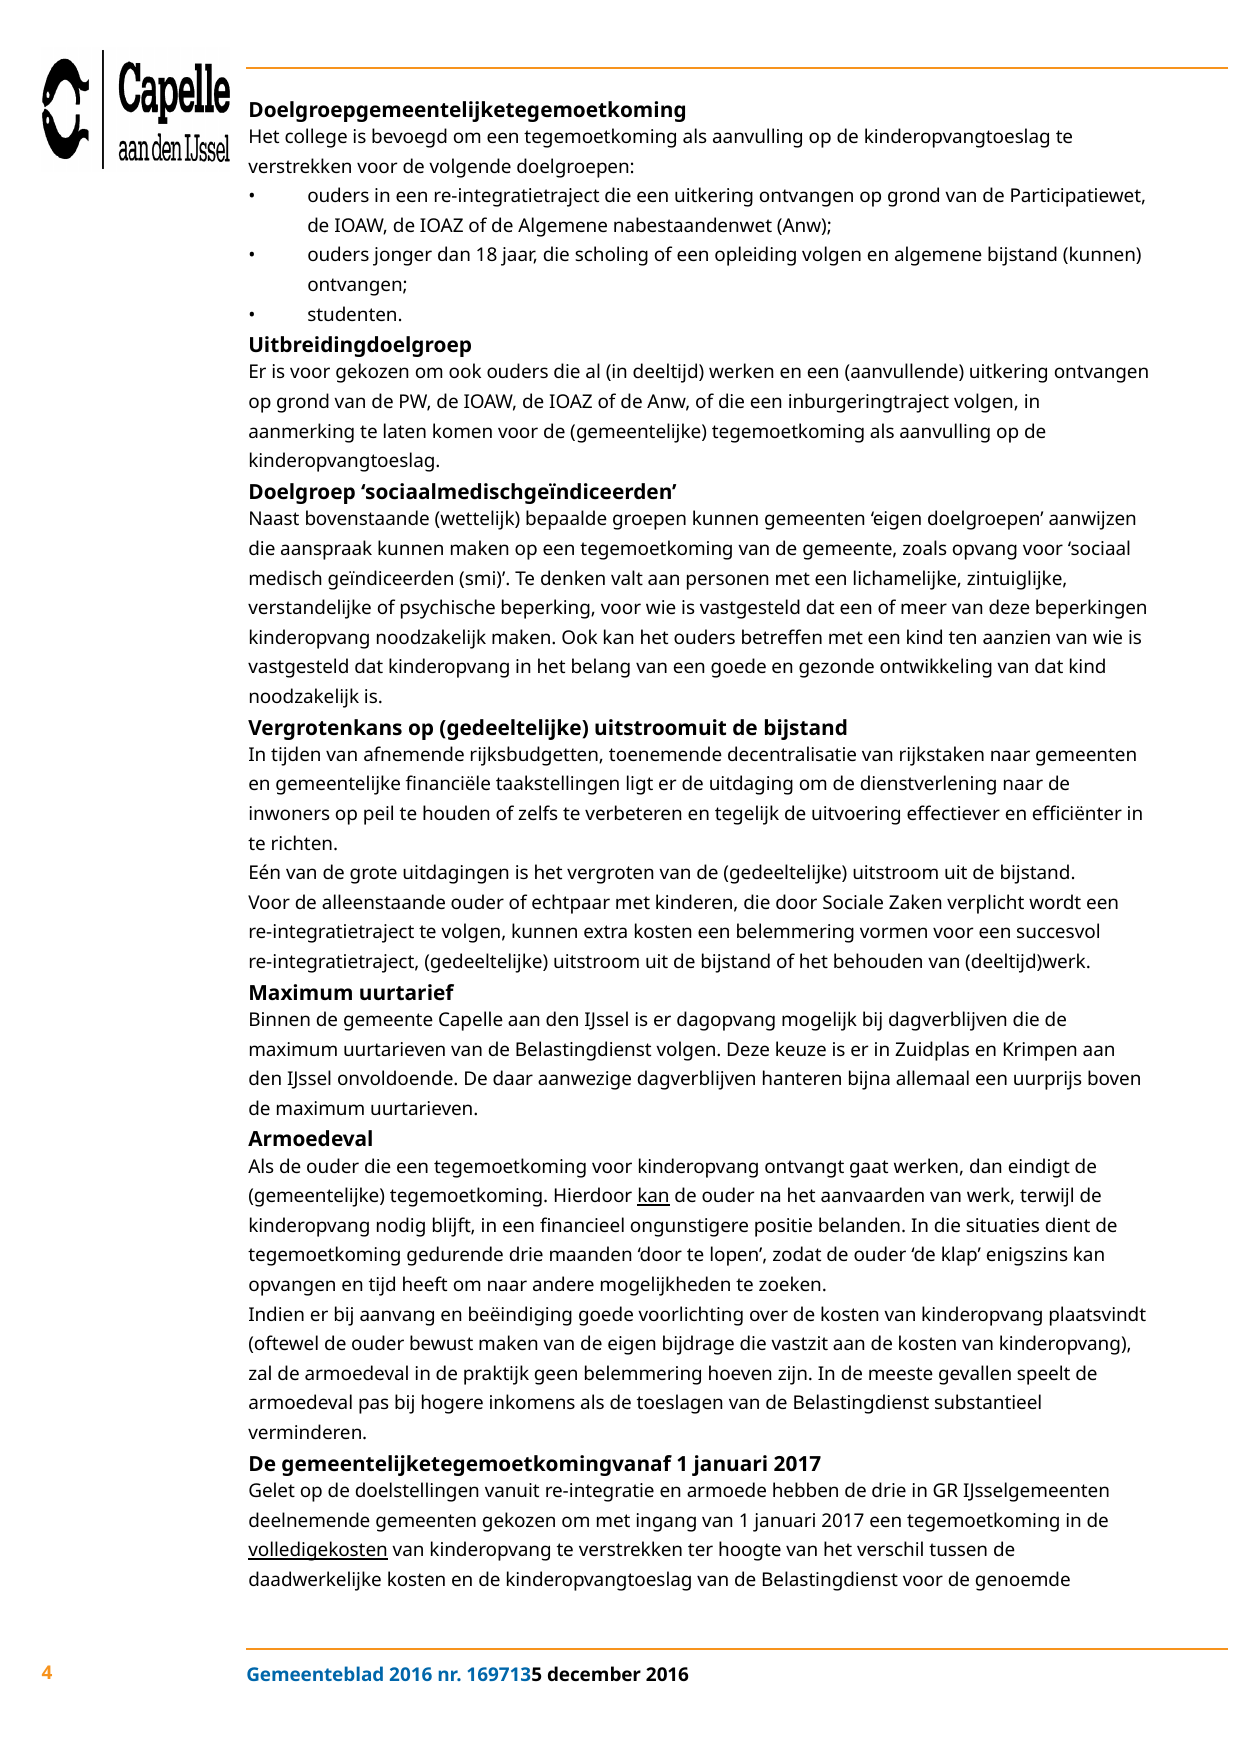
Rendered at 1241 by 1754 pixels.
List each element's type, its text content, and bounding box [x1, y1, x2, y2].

text Uitbreidingdoelgroep [248, 330, 1152, 359]
text Gelet op de doelstellingen vanuit re-integratie en armoede hebben de drie in GR IJsselgemeenten deelnemende gemeenten gekozen om met ingang van 1 januari 2017 een tegemoetkoming in de volledigekosten van kinderopvang te verstrekken ter hoogte van het verschil tussen de daadwerkelijke kosten en de kinderopvangtoeslag van de Belastingdienst voor de genoemde [248, 1477, 1152, 1592]
text Als de ouder die een tegemoetkoming voor kinderopvang ontvangt gaat werken, dan eindigt de (gemeentelijke) tegemoetkoming. Hierdoor kan de ouder na het aanvaarden van werk, terwijl de kinderopvang nodig blijft, in een financieel ongunstigere positie belanden. In die situaties dient de tegemoetkoming gedurende drie maanden ‘door te lopen’, zodat de ouder ‘de klap’ enigszins kan opvangen en tijd heeft om naar andere mogelijkheden te zoeken. [248, 1153, 1152, 1297]
text Voor de alleenstaande ouder of echtpaar met kinderen, die door Sociale Zaken verplicht wordt een [248, 889, 1152, 915]
text Indien er bij aanvang en beëindiging goede voorlichting over de kosten van kinderopvang plaatsvindt (oftewel de ouder bewust maken van de eigen bijdrage die vastzit aan de kosten van kinderopvang), zal de armoedeval in de praktijk geen belemmering hoeven zijn. In de meeste gevallen speelt de armoedeval pas bij hogere inkomens als de toeslagen van de Belastingdienst substantieel verminderen. [248, 1301, 1152, 1445]
text Eén van de grote uitdagingen is het vergroten van de (gedeeltelijke) uitstroom uit de bijstand. [248, 859, 1152, 885]
text Doelgroep ‘sociaalmedischgeïndiceerden’ [248, 477, 1152, 506]
text Het college is bevoegd om een tegemoetkoming als aanvulling op de kinderopvangtoeslag te verstrekken voor de volgende doelgroepen: [248, 123, 1152, 178]
list ouders jonger dan 18 jaar, die scholing of een opleiding volgen en algemene bijstand (kunnen) ontvangen; [248, 242, 1152, 297]
list studenten. [248, 301, 1152, 326]
text In tijden van afnemende rijksbudgetten, toenemende decentralisatie van rijkstaken naar gemeenten en gemeentelijke financiële taakstellingen ligt er de uitdaging om de dienstverlening naar de inwoners op peil te houden of zelfs te verbeteren en tegelijk de uitvoering effectiever en efficiënter in te richten. [248, 741, 1152, 856]
text Binnen de gemeente Capelle aan den IJssel is er dagopvang mogelijk bij dagverblijven die de maximum uurtarieven van de Belastingdienst volgen. Deze keuze is er in Zuidplas en Krimpen aan den IJssel onvoldoende. De daar aanwezige dagverblijven hanteren bijna allemaal een uurprijs boven de maximum uurtarieven. [248, 1006, 1152, 1121]
text Maximum uurtarief [248, 978, 1152, 1006]
text re-integratietraject, (gedeeltelijke) uitstroom uit de bijstand of het behouden van (deeltijd)werk. [248, 948, 1152, 974]
text Er is voor gekozen om ook ouders die al (in deeltijd) werken en een (aanvullende) uitkering ontvangen op grond van de PW, de IOAW, de IOAZ of de Anw, of die een inburgeringtraject volgen, in aanmerking te laten komen voor de (gemeentelijke) tegemoetkoming als aanvulling op de kinderopvangtoeslag. [248, 359, 1152, 473]
text Armoedeval [248, 1124, 1152, 1153]
text De gemeentelijketegemoetkomingvanaf 1 januari 2017 [248, 1449, 1152, 1477]
picture [41, 47, 231, 172]
text Vergrotenkans op (gedeeltelijke) uitstroomuit de bijstand [248, 713, 1152, 741]
list ouders in een re-integratietraject die een uitkering ontvangen op grond van de Participatiewet, de IOAW, de IOAZ of de Algemene nabestaandenwet (Anw); [248, 182, 1152, 238]
text Doelgroepgemeentelijketegemoetkoming [248, 95, 1152, 123]
text re-integratietraject te volgen, kunnen extra kosten een belemmering vormen voor een succesvol [248, 918, 1152, 944]
text Naast bovenstaande (wettelijk) bepaalde groepen kunnen gemeenten ‘eigen doelgroepen’ aanwijzen die aanspraak kunnen maken op een tegemoetkoming van de gemeente, zoals opvang voor ‘sociaal medisch geïndiceerden (smi)’. Te denken valt aan personen met een lichamelijke, zintuiglijke, verstandelijke of psychische beperking, voor wie is vastgesteld dat een of meer van deze beperkingen kinderopvang noodzakelijk maken. Ook kan het ouders betreffen met een kind ten aanzien van wie is vastgesteld dat kinderopvang in het belang van een goede en gezonde ontwikkeling van dat kind noodzakelijk is. [248, 506, 1152, 709]
